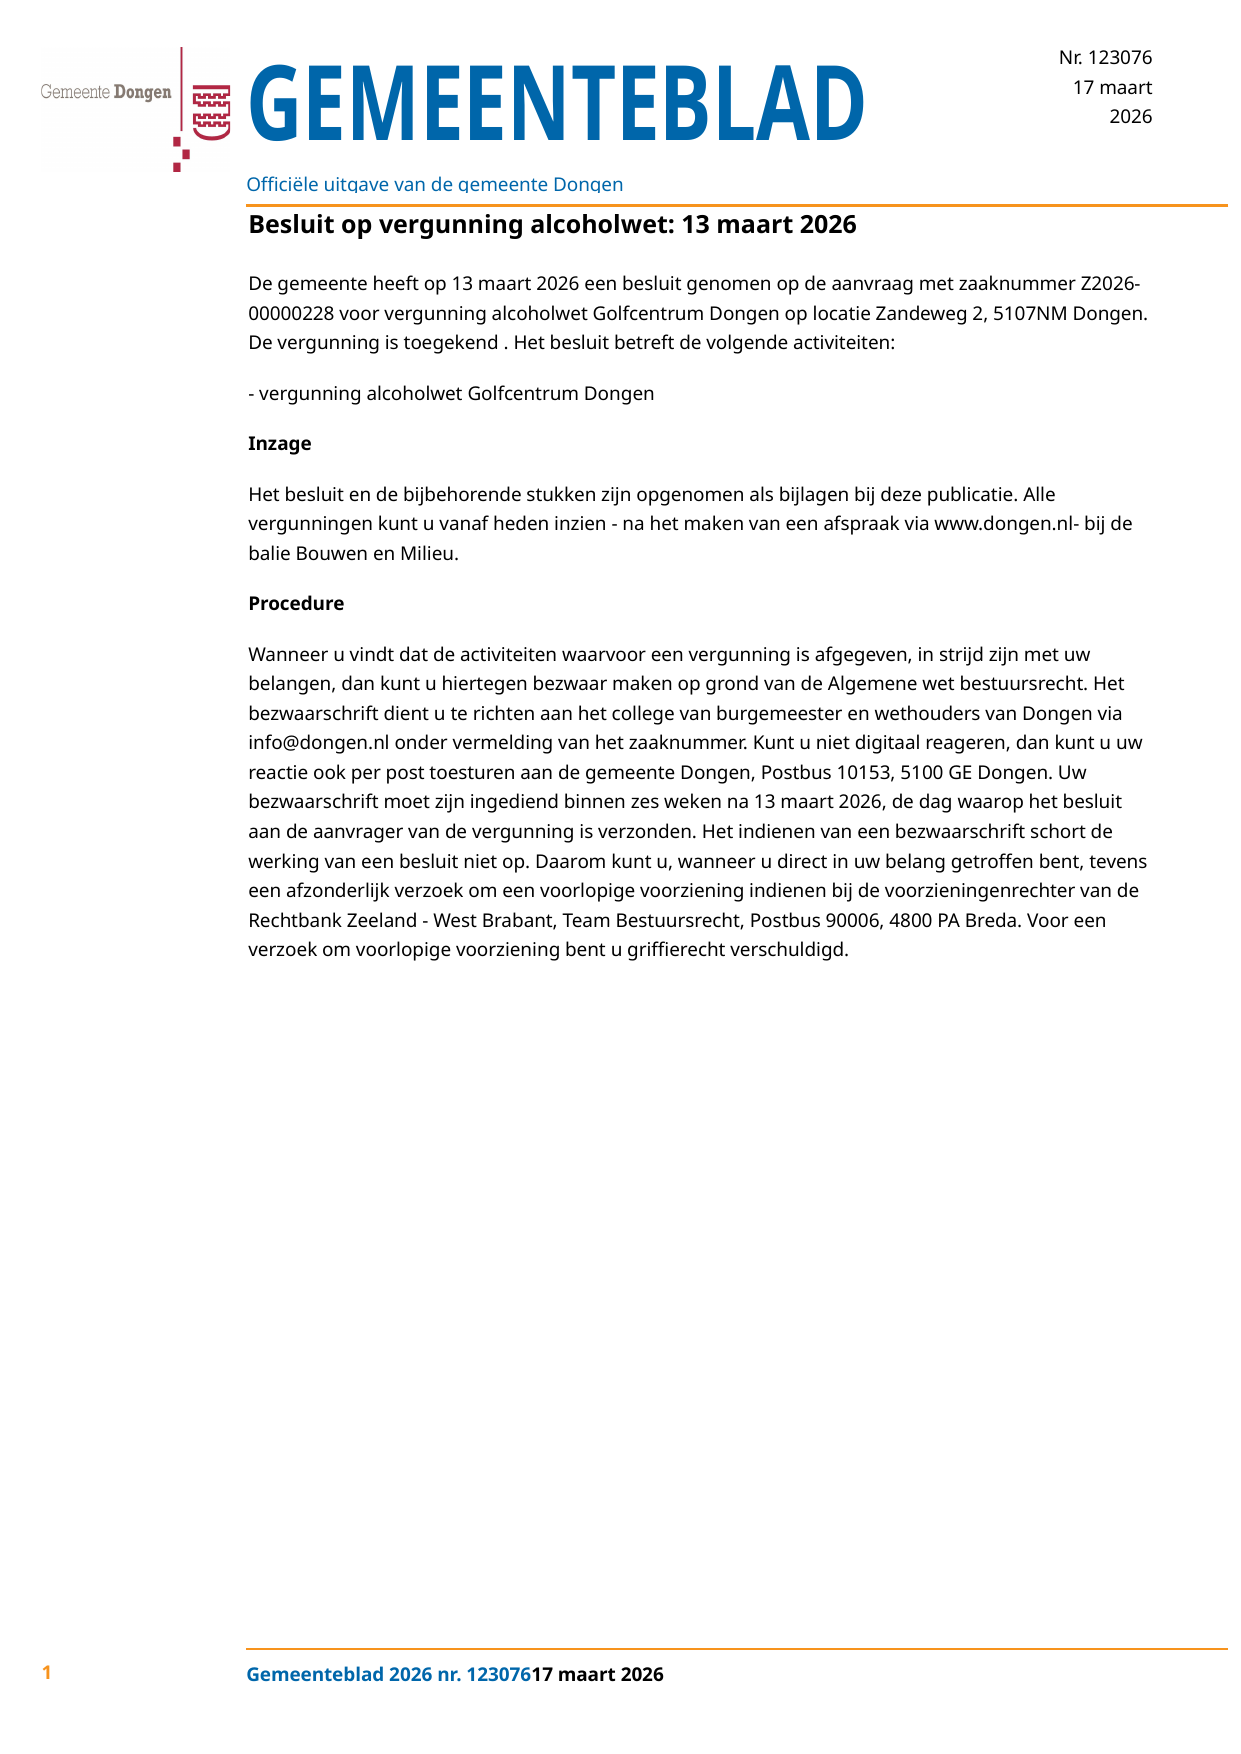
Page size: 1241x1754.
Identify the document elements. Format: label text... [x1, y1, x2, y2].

text - vergunning alcoholwet Golfcentrum Dongen [248, 380, 1152, 406]
text De gemeente heeft op 13 maart 2026 een besluit genomen op de aanvraag met zaaknummer Z2026-00000228 voor vergunning alcoholwet Golfcentrum Dongen op locatie Zandeweg 2, 5107NM Dongen. De vergunning is toegekend . Het besluit betreft de volgende activiteiten: [248, 270, 1152, 355]
text Besluit op vergunning alcoholwet: 13 maart 2026 [248, 207, 1152, 241]
text Inzage [248, 430, 1152, 456]
text Het besluit en de bijbehorende stukken zijn opgenomen als bijlagen bij deze publicatie. Alle vergunningen kunt u vanaf heden inzien - na het maken van een afspraak via www.dongen.nl- bij de balie Bouwen en Milieu. [248, 481, 1152, 566]
picture [41, 47, 231, 172]
text Wanneer u vindt dat de activiteiten waarvoor een vergunning is afgegeven, in strijd zijn met uw belangen, dan kunt u hiertegen bezwaar maken op grond van de Algemene wet bestuursrecht. Het bezwaarschrift dient u te richten aan het college van burgemeester en wethouders van Dongen via info@dongen.nl onder vermelding van het zaaknummer. Kunt u niet digitaal reageren, dan kunt u uw reactie ook per post toesturen aan de gemeente Dongen, Postbus 10153, 5100 GE Dongen. Uw bezwaarschrift moet zijn ingediend binnen zes weken na 13 maart 2026, de dag waarop het besluit aan de aanvrager van de vergunning is verzonden. Het indienen van een bezwaarschrift schort de werking van een besluit niet op. Daarom kunt u, wanneer u direct in uw belang getroffen bent, tevens een afzonderlijk verzoek om een voorlopige voorziening indienen bij de voorzieningenrechter van de Rechtbank Zeeland - West Brabant, Team Bestuursrecht, Postbus 90006, 4800 PA Breda. Voor een verzoek om voorlopige voorziening bent u griffierecht verschuldigd. [248, 641, 1152, 962]
text Procedure [248, 590, 1152, 616]
